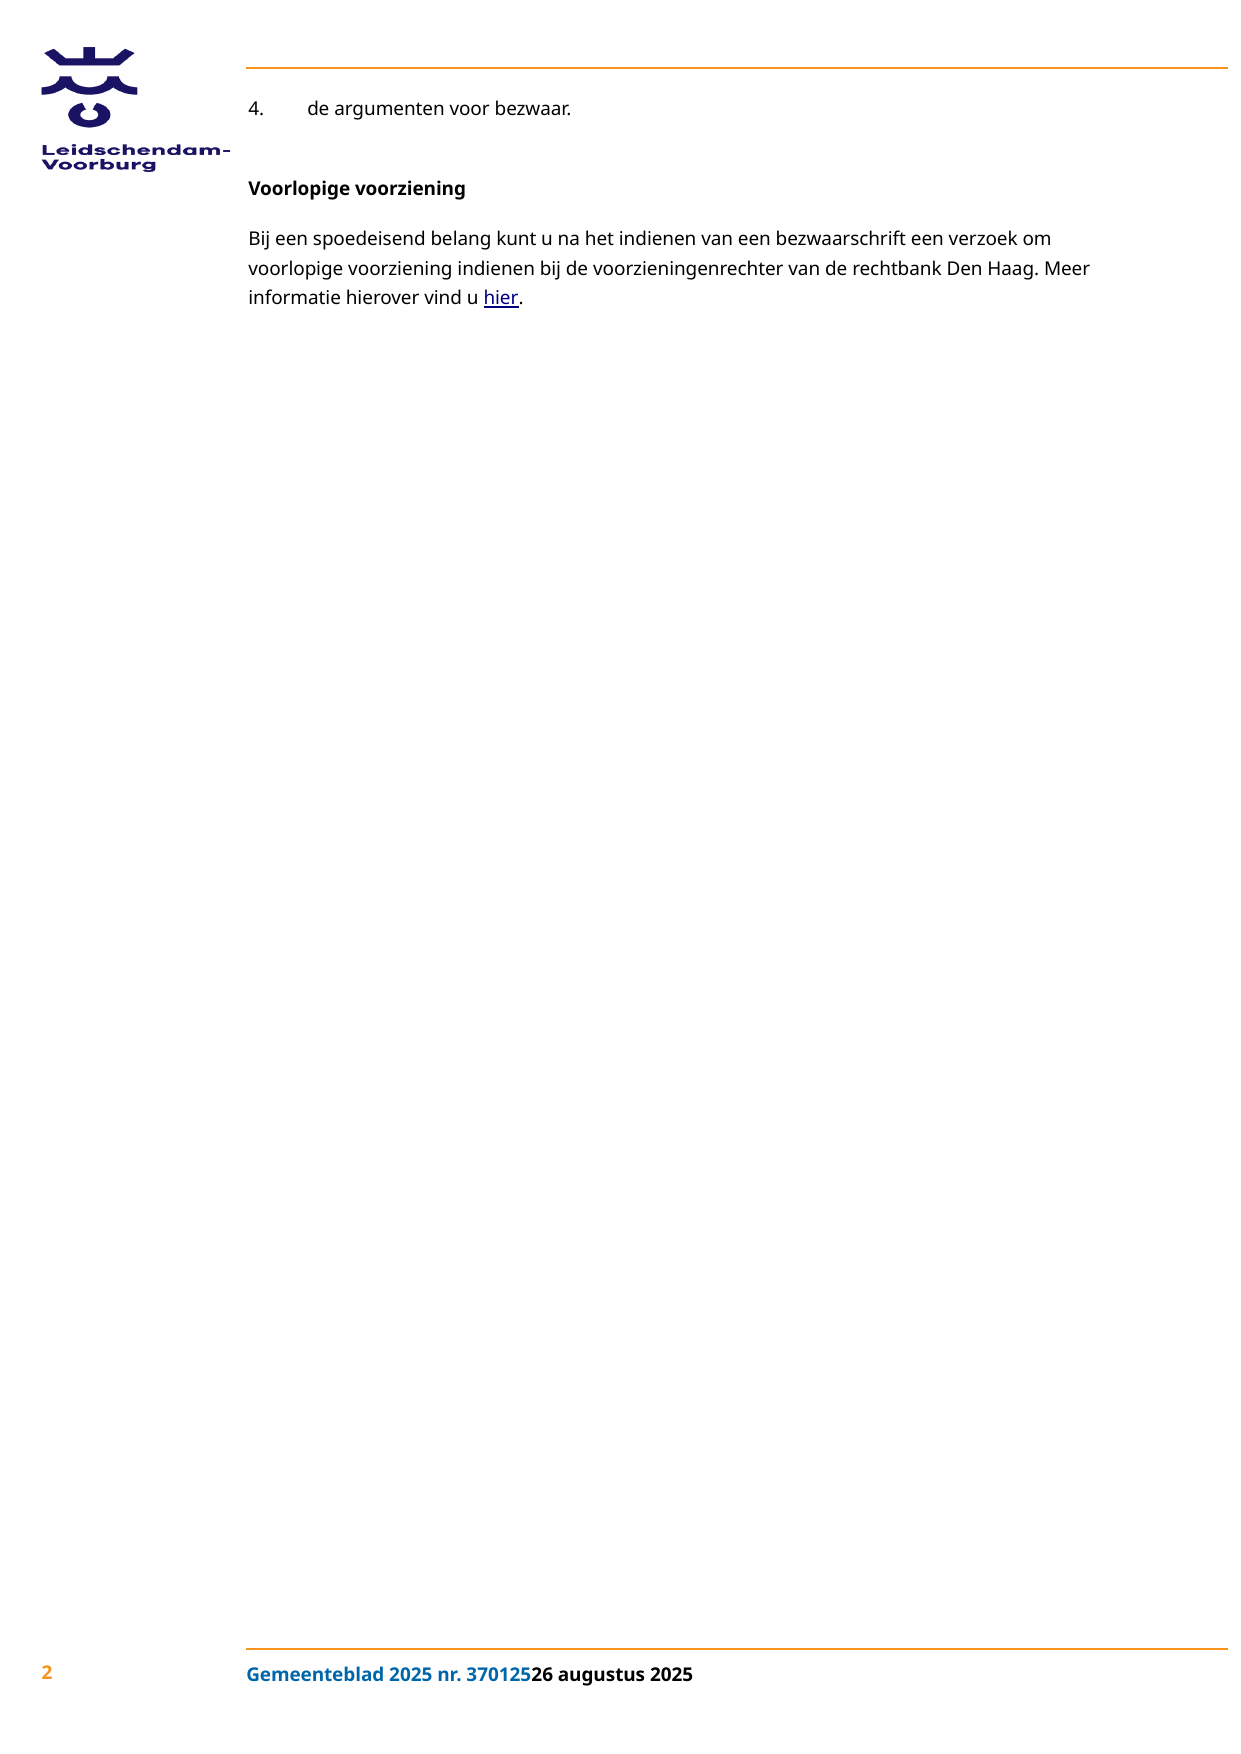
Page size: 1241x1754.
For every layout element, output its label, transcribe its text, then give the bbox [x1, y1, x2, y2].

text Bij een spoedeisend belang kunt u na het indienen van een bezwaarschrift een verzoek om voorlopige voorziening indienen bij de voorzieningenrechter van de rechtbank Den Haag. Meer informatie hierover vind u hier. [248, 225, 1152, 310]
list de argumenten voor bezwaar. [248, 95, 1152, 121]
text Voorlopige voorziening [248, 175, 1152, 201]
picture [41, 47, 231, 172]
